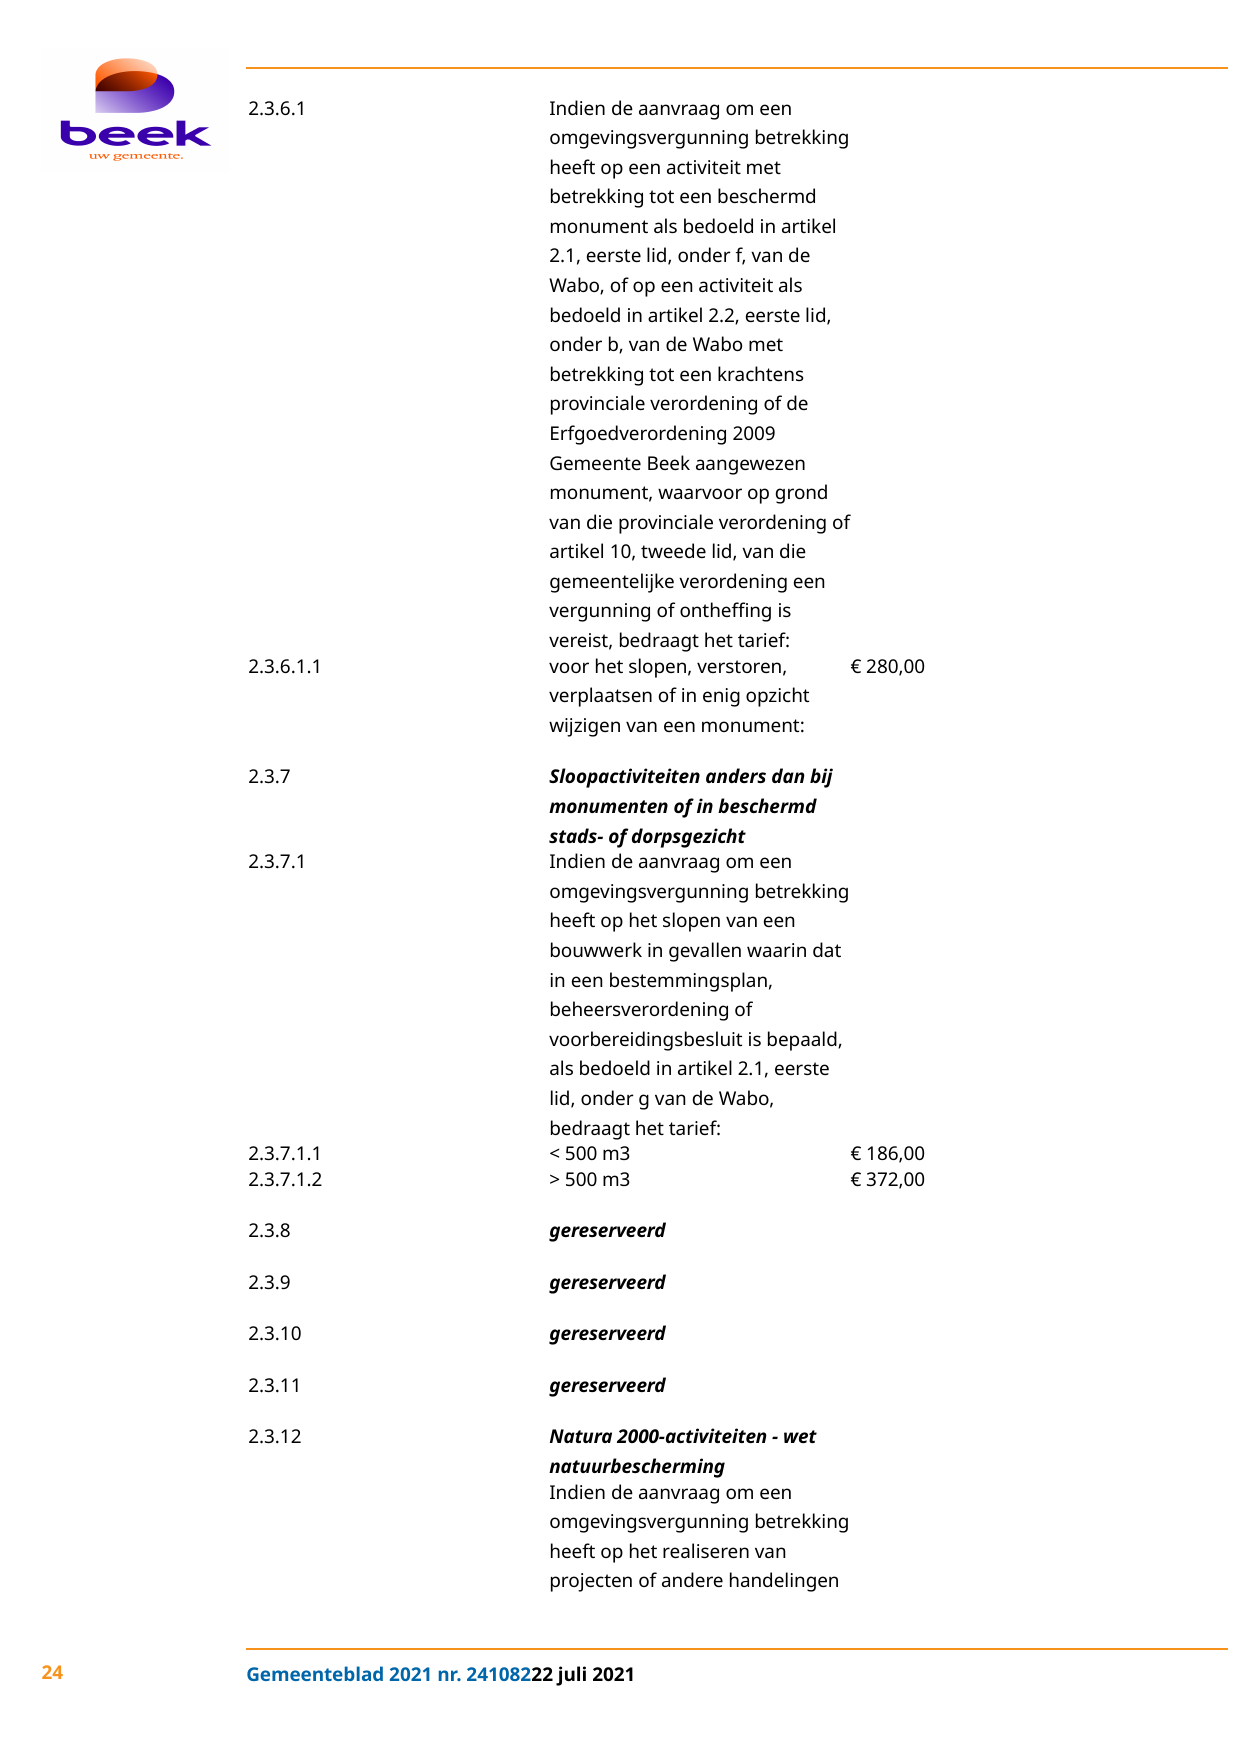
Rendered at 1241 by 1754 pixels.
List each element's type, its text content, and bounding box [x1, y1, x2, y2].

table_cell 2.3.10 [248, 1321, 549, 1346]
table_cell 2.3.8 [248, 1218, 549, 1243]
table_cell gereserveerd [549, 1321, 850, 1346]
table_cell voor het slopen, verstoren, verplaatsen of in enig opzicht wijzigen van een monument: [549, 653, 850, 738]
table_cell [549, 1192, 850, 1218]
table_cell [850, 1372, 1152, 1398]
table_cell [850, 1295, 1152, 1321]
table_cell [248, 1398, 549, 1423]
table_cell [850, 1218, 1152, 1243]
table_cell Sloopactiviteiten anders dan bij monumenten of in beschermd stads- of dorpsgezicht [549, 764, 850, 848]
table_cell gereserveerd [549, 1218, 850, 1243]
table_cell [850, 849, 1152, 1141]
table_cell Natura 2000-activiteiten - wet natuurbescherming [549, 1424, 850, 1479]
table_cell € 372,00 [850, 1166, 1152, 1192]
picture [41, 47, 231, 172]
table_cell [549, 1295, 850, 1321]
table_cell > 500 m3 [549, 1166, 850, 1192]
table_cell [850, 95, 1152, 653]
table_cell [850, 1269, 1152, 1295]
table_cell [549, 1244, 850, 1269]
table_cell gereserveerd [549, 1372, 850, 1398]
table_cell [248, 738, 549, 764]
table_cell 2.3.11 [248, 1372, 549, 1398]
table_cell [549, 1398, 850, 1423]
table_cell [850, 1346, 1152, 1372]
table_cell [850, 1479, 1152, 1593]
table_cell [248, 1295, 549, 1321]
table_cell [850, 764, 1152, 848]
table_cell [850, 1424, 1152, 1479]
table_cell [850, 1321, 1152, 1346]
table_cell [850, 738, 1152, 764]
table_cell [248, 1479, 549, 1593]
table_cell [549, 738, 850, 764]
table_cell € 186,00 [850, 1141, 1152, 1166]
table_cell [549, 1346, 850, 1372]
table_cell 2.3.9 [248, 1269, 549, 1295]
table_cell [248, 1346, 549, 1372]
table_cell 2.3.12 [248, 1424, 549, 1479]
table_cell € 280,00 [850, 653, 1152, 738]
table_cell 2.3.7 [248, 764, 549, 848]
table_cell [248, 1244, 549, 1269]
table_cell [850, 1192, 1152, 1218]
table_cell 2.3.7.1 [248, 849, 549, 1141]
table_cell Indien de aanvraag om een omgevingsvergunning betrekking heeft op een activiteit met betrekking tot een beschermd monument als bedoeld in artikel 2.1, eerste lid, onder f, van de Wabo, of op een activiteit als bedoeld in artikel 2.2, eerste lid, onder b, van de Wabo met betrekking tot een krachtens provinciale verordening of de Erfgoedverordening 2009 Gemeente Beek aangewezen monument, waarvoor op grond van die provinciale verordening of artikel 10, tweede lid, van die gemeentelijke verordening een vergunning of ontheffing is vereist, bedraagt het tarief: [549, 95, 850, 653]
table_cell [850, 1398, 1152, 1423]
table_cell 2.3.6.1.1 [248, 653, 549, 738]
table_cell [850, 1244, 1152, 1269]
table_cell Indien de aanvraag om een omgevingsvergunning betrekking heeft op het realiseren van projecten of andere handelingen [549, 1479, 850, 1593]
table_cell 2.3.7.1.2 [248, 1166, 549, 1192]
table_cell 2.3.7.1.1 [248, 1141, 549, 1166]
table_cell Indien de aanvraag om een omgevingsvergunning betrekking heeft op het slopen van een bouwwerk in gevallen waarin dat in een bestemmingsplan, beheersverordening of voorbereidingsbesluit is bepaald, als bedoeld in artikel 2.1, eerste lid, onder g van de Wabo, bedraagt het tarief: [549, 849, 850, 1141]
table_cell [248, 1192, 549, 1218]
table_cell gereserveerd [549, 1269, 850, 1295]
table_cell 2.3.6.1 [248, 95, 549, 653]
table_cell < 500 m3 [549, 1141, 850, 1166]
